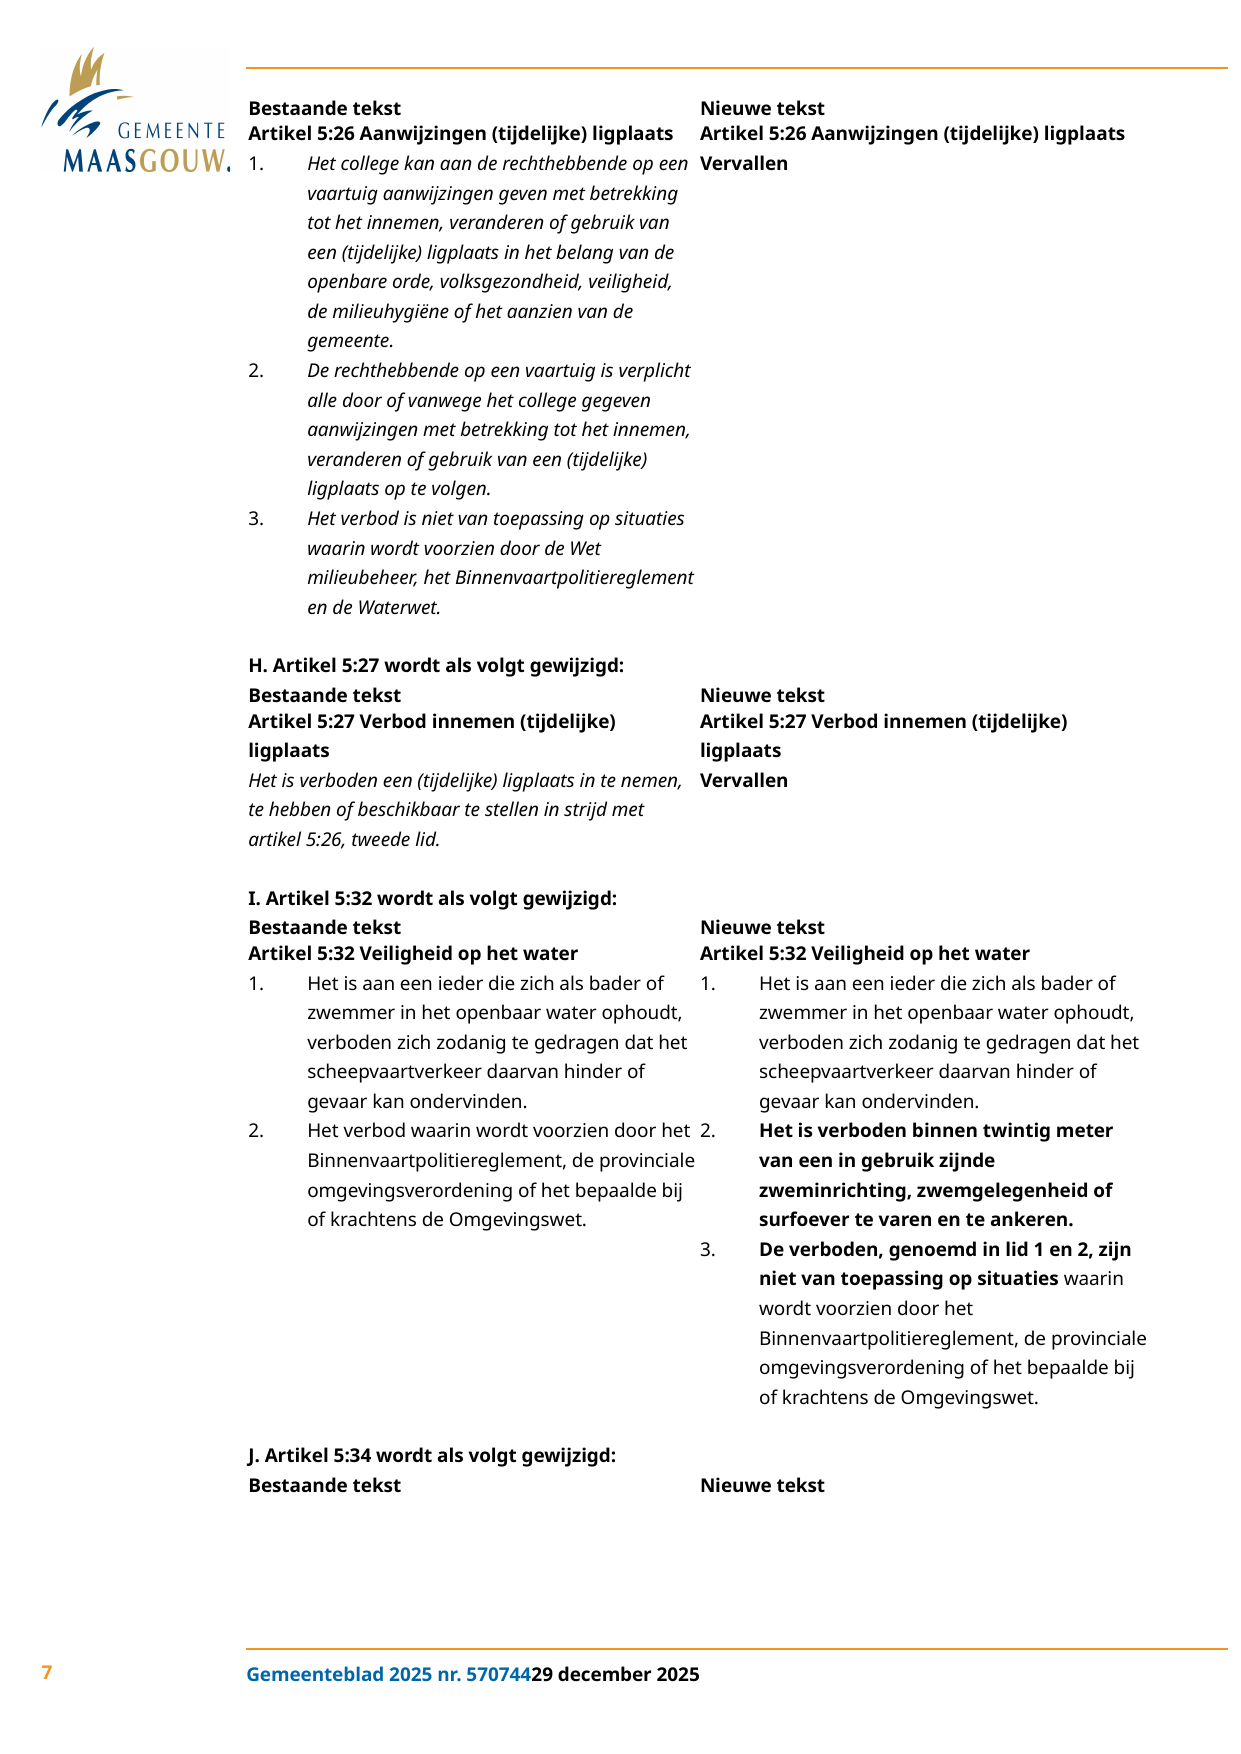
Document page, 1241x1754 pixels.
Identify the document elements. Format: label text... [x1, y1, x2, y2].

table_header Bestaande tekst [248, 682, 700, 708]
text J. Artikel 5:34 wordt als volgt gewijzigd: [248, 1442, 1152, 1468]
table_cell Artikel 5:32 Veiligheid op het water Het is aan een ieder die zich als bader of zwemmer in het openbaar water ophoudt, verboden zich zodanig te gedragen dat het scheepvaartverkeer daarvan hinder of gevaar kan ondervinden. Het verbod waarin wordt voorzien door het Binnenvaartpolitiereglement, de provinciale omgevingsverordening of het bepaalde bij of krachtens de Omgevingswet. [248, 940, 700, 1409]
table_header Bestaande tekst [248, 914, 700, 940]
text H. Artikel 5:27 wordt als volgt gewijzigd: [248, 652, 1152, 678]
table_header Bestaande tekst [248, 1472, 700, 1498]
table_cell Artikel 5:27 Verbod innemen (tijdelijke) ligplaats Het is verboden een (tijdelijke) ligplaats in te nemen, te hebben of beschikbaar te stellen in strijd met artikel 5:26, tweede lid. [248, 708, 700, 852]
table_cell Artikel 5:26 Aanwijzingen (tijdelijke) ligplaats Vervallen [700, 121, 1152, 619]
table_header Nieuwe tekst [700, 1472, 1152, 1498]
table_header Nieuwe tekst [700, 95, 1152, 121]
table_cell Artikel 5:27 Verbod innemen (tijdelijke) ligplaats Vervallen [700, 708, 1152, 852]
picture [41, 47, 231, 172]
table_header Nieuwe tekst [700, 914, 1152, 940]
table_header Bestaande tekst [248, 95, 700, 121]
table_cell Artikel 5:26 Aanwijzingen (tijdelijke) ligplaats Het college kan aan de rechthebbende op een vaartuig aanwijzingen geven met betrekking tot het innemen, veranderen of gebruik van een (tijdelijke) ligplaats in het belang van de openbare orde, volksgezondheid, veiligheid, de milieuhygiëne of het aanzien van de gemeente. De rechthebbende op een vaartuig is verplicht alle door of vanwege het college gegeven aanwijzingen met betrekking tot het innemen, veranderen of gebruik van een (tijdelijke) ligplaats op te volgen. Het verbod is niet van toepassing op situaties waarin wordt voorzien door de Wet milieubeheer, het Binnenvaartpolitiereglement en de Waterwet. [248, 121, 700, 619]
table_header Nieuwe tekst [700, 682, 1152, 708]
table_cell Artikel 5:32 Veiligheid op het water Het is aan een ieder die zich als bader of zwemmer in het openbaar water ophoudt, verboden zich zodanig te gedragen dat het scheepvaartverkeer daarvan hinder of gevaar kan ondervinden. Het is verboden binnen twintig meter van een in gebruik zijnde zweminrichting, zwemgelegenheid of surfoever te varen en te ankeren. De verboden, genoemd in lid 1 en 2, zijn niet van toepassing op situaties waarin wordt voorzien door het Binnenvaartpolitiereglement, de provinciale omgevingsverordening of het bepaalde bij of krachtens de Omgevingswet. [700, 940, 1152, 1409]
text I. Artikel 5:32 wordt als volgt gewijzigd: [248, 885, 1152, 910]
